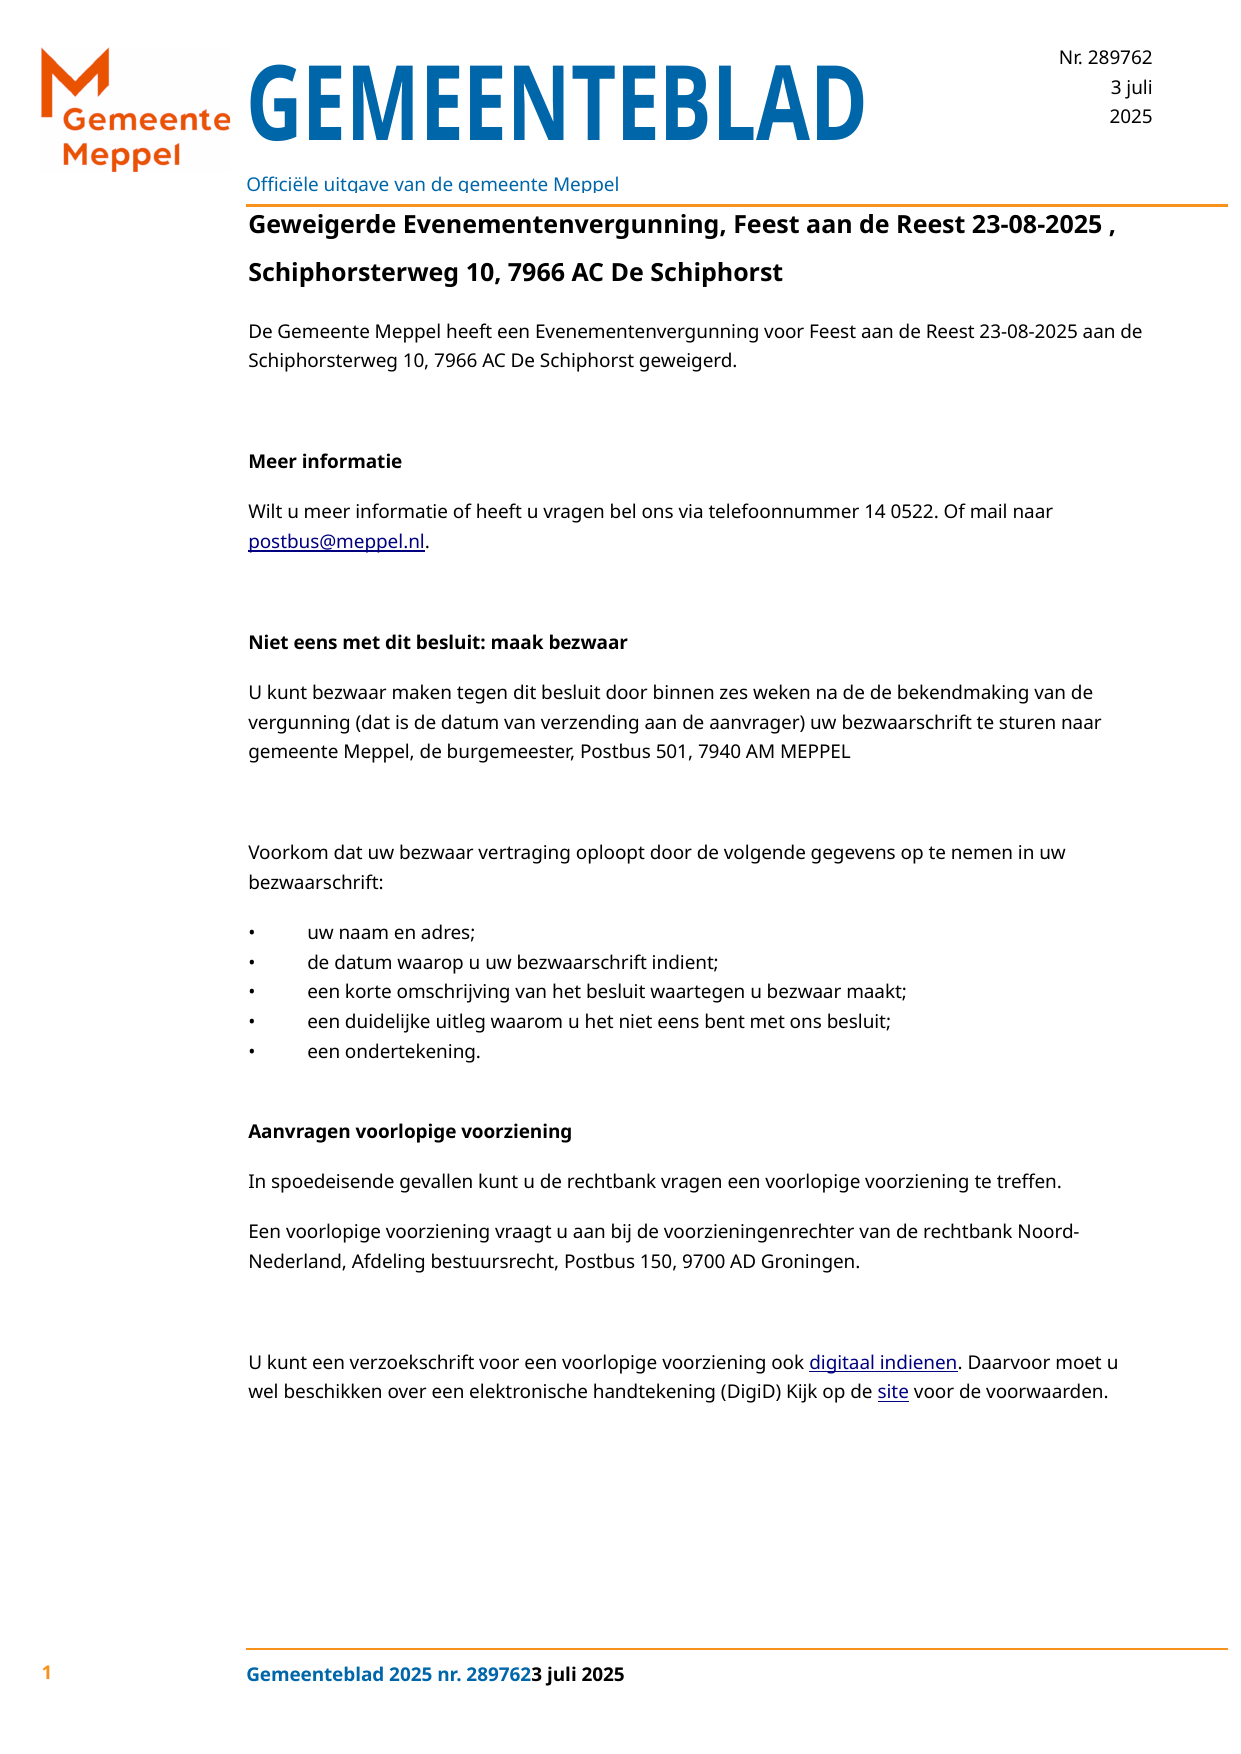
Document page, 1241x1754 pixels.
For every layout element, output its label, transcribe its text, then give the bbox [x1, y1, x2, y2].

text U kunt een verzoekschrift voor een voorlopige voorziening ook digitaal indienen. Daarvoor moet u wel beschikken over een elektronische handtekening (DigiD) Kijk op de site voor de voorwaarden. [248, 1349, 1152, 1404]
text Geweigerde Evenementenvergunning, Feest aan de Reest 23-08-2025 , Schiphorsterweg 10, 7966 AC De Schiphorst [248, 207, 1152, 288]
list een ondertekening. [248, 1038, 1152, 1064]
list een korte omschrijving van het besluit waartegen u bezwaar maakt; [248, 979, 1152, 1004]
list een duidelijke uitleg waarom u het niet eens bent met ons besluit; [248, 1008, 1152, 1034]
text Wilt u meer informatie of heeft u vragen bel ons via telefoonnummer 14 0522. Of mail naar postbus@meppel.nl. [248, 499, 1152, 554]
text Voorkom dat uw bezwaar vertraging oploopt door de volgende gegevens op te nemen in uw bezwaarschrift: [248, 839, 1152, 895]
text Niet eens met dit besluit: maak bezwaar [248, 629, 1152, 655]
text U kunt bezwaar maken tegen dit besluit door binnen zes weken na de de bekendmaking van de vergunning (dat is de datum van verzending aan de aanvrager) uw bezwaarschrift te sturen naar gemeente Meppel, de burgemeester, Postbus 501, 7940 AM MEPPEL [248, 679, 1152, 764]
text In spoedeisende gevallen kunt u de rechtbank vragen een voorlopige voorziening te treffen. [248, 1168, 1152, 1194]
list de datum waarop u uw bezwaarschrift indient; [248, 949, 1152, 975]
text Aanvragen voorlopige voorziening [248, 1118, 1152, 1144]
text De Gemeente Meppel heeft een Evenementenvergunning voor Feest aan de Reest 23-08-2025 aan de Schiphorsterweg 10, 7966 AC De Schiphorst geweigerd. [248, 318, 1152, 373]
text Een voorlopige voorziening vraagt u aan bij de voorzieningenrechter van de rechtbank Noord-Nederland, Afdeling bestuursrecht, Postbus 150, 9700 AD Groningen. [248, 1219, 1152, 1274]
list uw naam en adres; [248, 919, 1152, 945]
text Meer informatie [248, 448, 1152, 474]
picture [41, 47, 231, 172]
